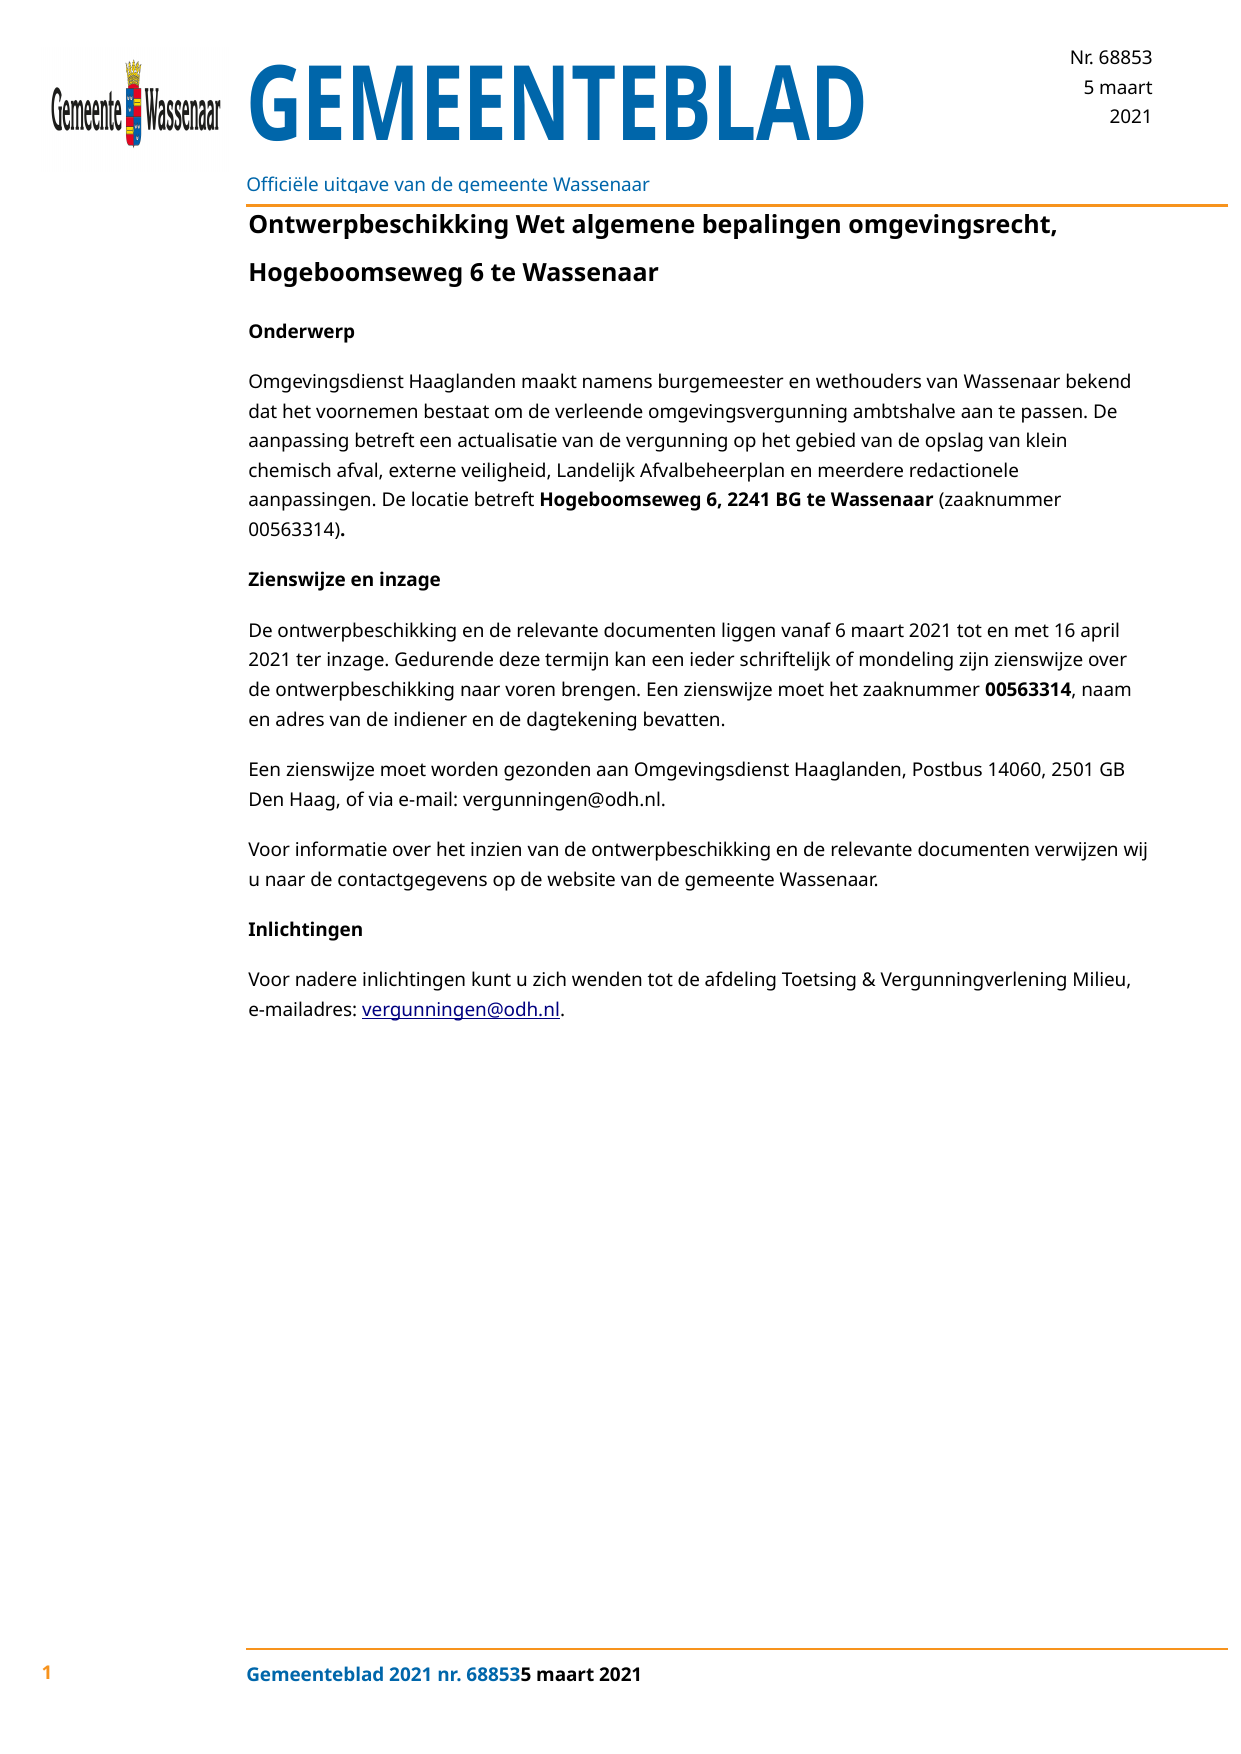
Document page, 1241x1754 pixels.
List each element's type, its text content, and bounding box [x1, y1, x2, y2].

text Zienswijze en inzage [248, 567, 1152, 592]
text Onderwerp [248, 318, 1152, 344]
text Een zienswijze moet worden gezonden aan Omgevingsdienst Haaglanden, Postbus 14060, 2501 GB Den Haag, of via e-mail: vergunningen@odh.nl. [248, 756, 1152, 812]
text Ontwerpbeschikking Wet algemene bepalingen omgevingsrecht, Hogeboomseweg 6 te Wassenaar [248, 207, 1152, 288]
text De ontwerpbeschikking en de relevante documenten liggen vanaf 6 maart 2021 tot en met 16 april 2021 ter inzage. Gedurende deze termijn kan een ieder schriftelijk of mondeling zijn zienswijze over de ontwerpbeschikking naar voren brengen. Een zienswijze moet het zaaknummer 00563314, naam en adres van de indiener en de dagtekening bevatten. [248, 617, 1152, 732]
text Voor nadere inlichtingen kunt u zich wenden tot de afdeling Toetsing & Vergunningverlening Milieu, e-mailadres: vergunningen@odh.nl. [248, 967, 1152, 1022]
picture [41, 47, 231, 172]
text Inlichtingen [248, 916, 1152, 942]
text Omgevingsdienst Haaglanden maakt namens burgemeester en wethouders van Wassenaar bekend dat het voornemen bestaat om de verleende omgevingsvergunning ambtshalve aan te passen. De aanpassing betreft een actualisatie van de vergunning op het gebied van de opslag van klein chemisch afval, externe veiligheid, Landelijk Afvalbeheerplan en meerdere redactionele aanpassingen. De locatie betreft Hogeboomseweg 6, 2241 BG te Wassenaar (zaaknummer 00563314). [248, 368, 1152, 542]
text Voor informatie over het inzien van de ontwerpbeschikking en de relevante documenten verwijzen wij u naar de contactgegevens op de website van de gemeente Wassenaar. [248, 836, 1152, 892]
